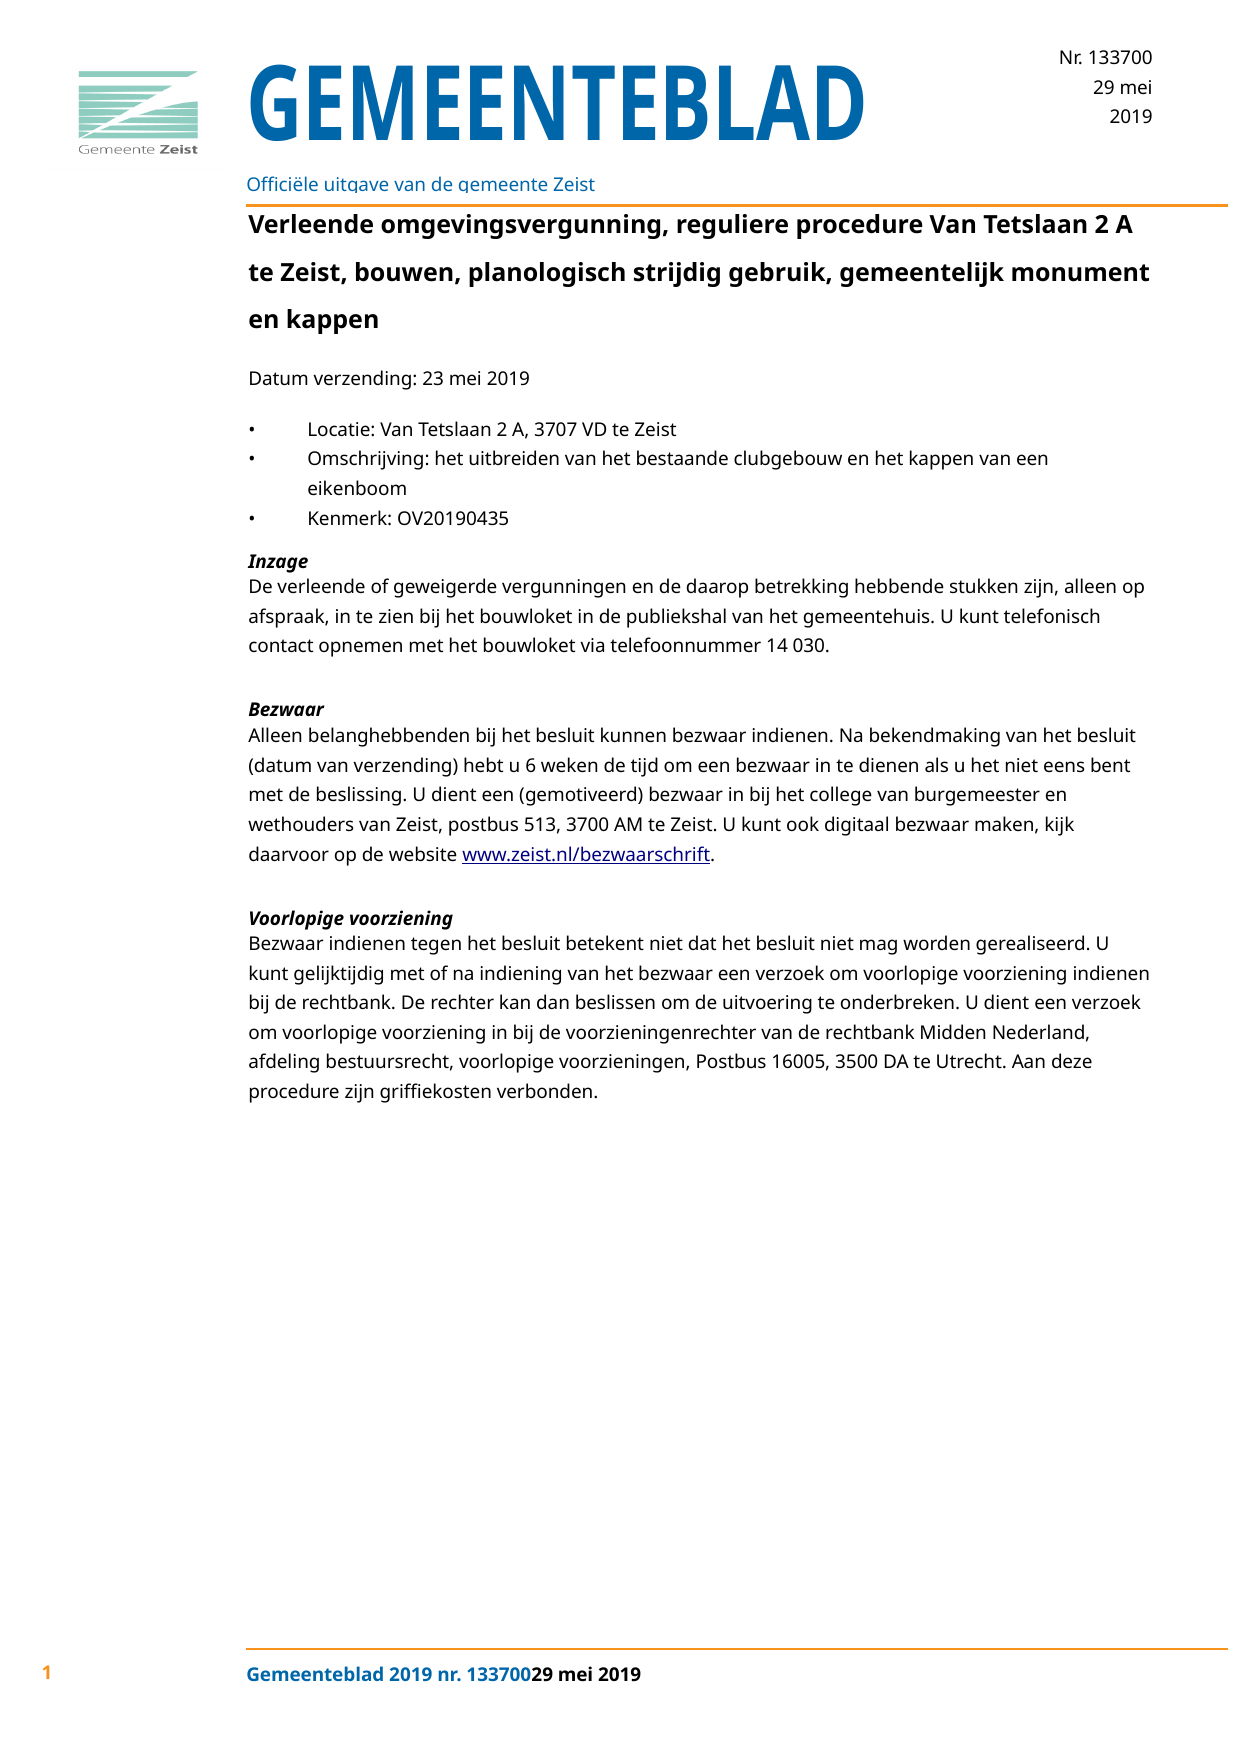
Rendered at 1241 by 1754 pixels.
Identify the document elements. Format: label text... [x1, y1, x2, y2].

list Locatie: Van Tetslaan 2 A, 3707 VD te Zeist [248, 416, 1152, 442]
text Bezwaar [248, 697, 1152, 722]
text Inzage [248, 548, 1152, 573]
picture [41, 47, 231, 172]
text Voorlopige voorziening [248, 905, 1152, 930]
list Kenmerk: OV20190435 [248, 505, 1152, 530]
text Alleen belanghebbenden bij het besluit kunnen bezwaar indienen. Na bekendmaking van het besluit (datum van verzending) hebt u 6 weken de tijd om een bezwaar in te dienen als u het niet eens bent met de beslissing. U dient een (gemotiveerd) bezwaar in bij het college van burgemeester en wethouders van Zeist, postbus 513, 3700 AM te Zeist. U kunt ook digitaal bezwaar maken, kijk daarvoor op de website www.zeist.nl/bezwaarschrift. [248, 722, 1152, 866]
text Verleende omgevingsvergunning, reguliere procedure Van Tetslaan 2 A te Zeist, bouwen, planologisch strijdig gebruik, gemeentelijk monument en kappen [248, 207, 1152, 336]
text De verleende of geweigerde vergunningen en de daarop betrekking hebbende stukken zijn, alleen op afspraak, in te zien bij het bouwloket in de publiekshal van het gemeentehuis. U kunt telefonisch contact opnemen met het bouwloket via telefoonnummer 14 030. [248, 573, 1152, 658]
text Bezwaar indienen tegen het besluit betekent niet dat het besluit niet mag worden gerealiseerd. U kunt gelijktijdig met of na indiening van het bezwaar een verzoek om voorlopige voorziening indienen bij de rechtbank. De rechter kan dan beslissen om de uitvoering te onderbreken. U dient een verzoek om voorlopige voorziening in bij de voorzieningenrechter van de rechtbank Midden Nederland, afdeling bestuursrecht, voorlopige voorzieningen, Postbus 16005, 3500 DA te Utrecht. Aan deze procedure zijn griffiekosten verbonden. [248, 930, 1152, 1104]
text Datum verzending: 23 mei 2019 [248, 366, 1152, 391]
list Omschrijving: het uitbreiden van het bestaande clubgebouw en het kappen van een eikenboom [248, 446, 1152, 501]
